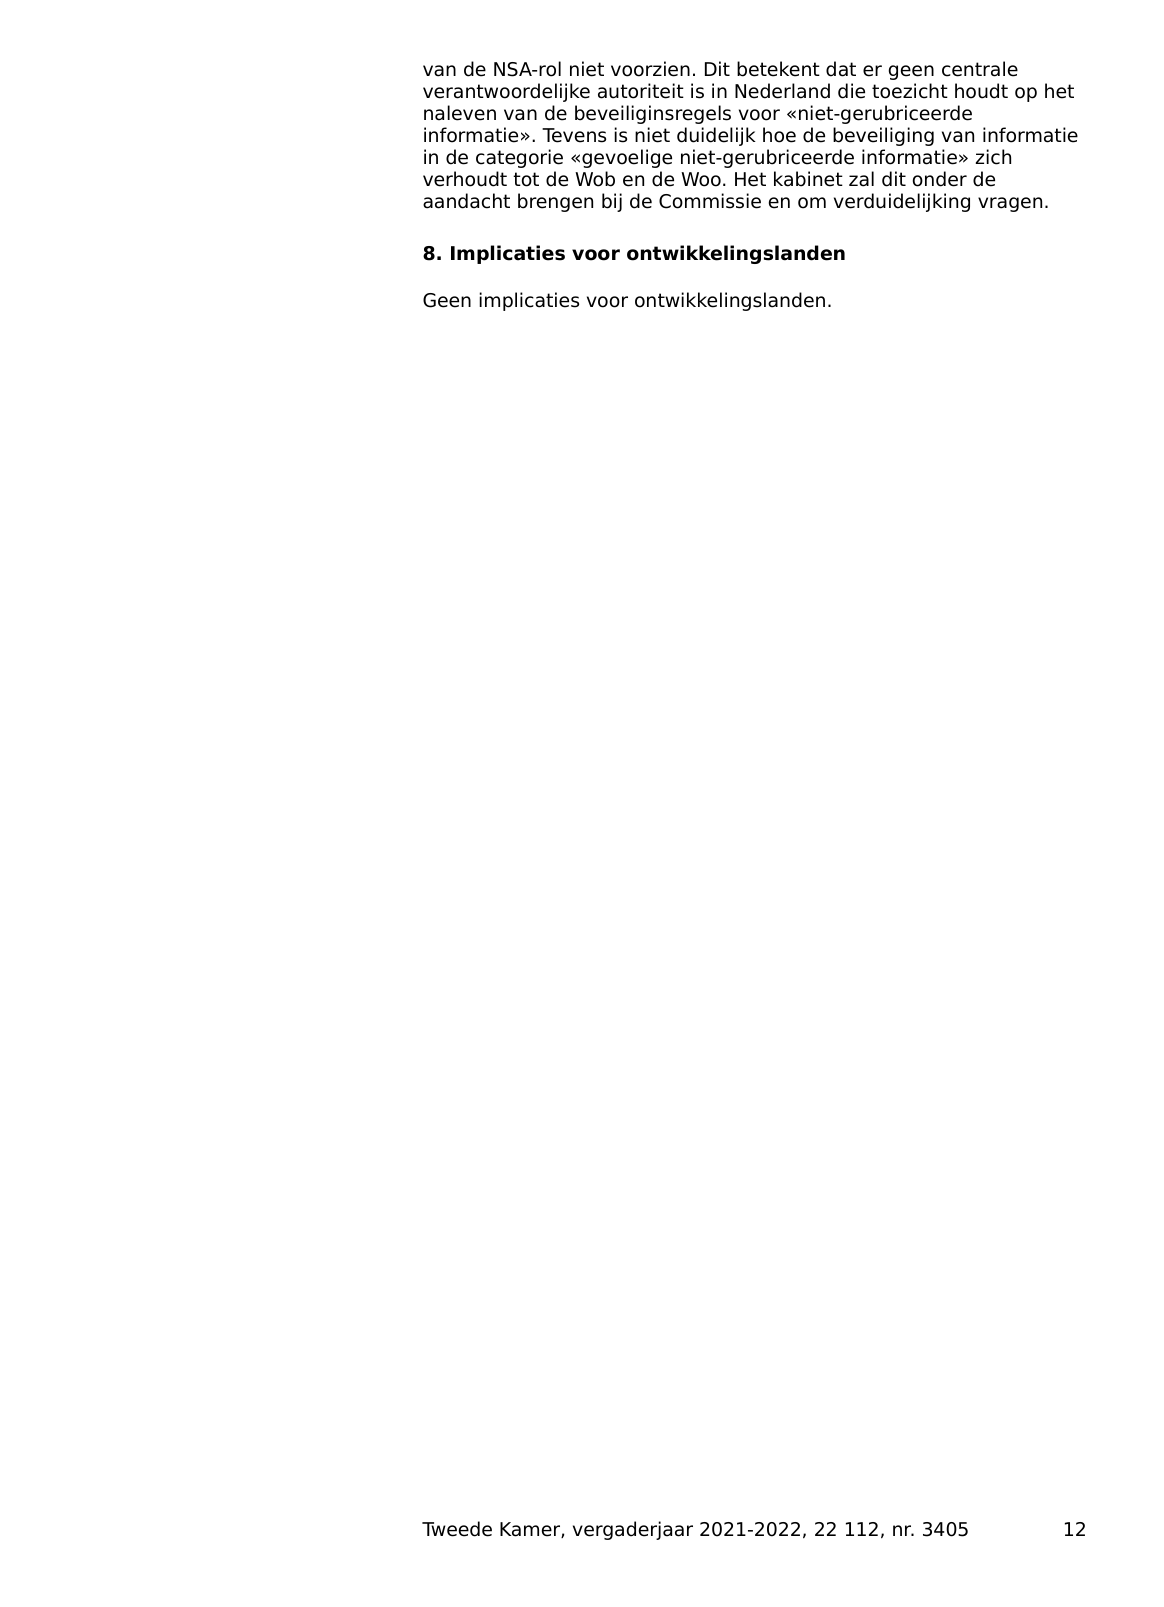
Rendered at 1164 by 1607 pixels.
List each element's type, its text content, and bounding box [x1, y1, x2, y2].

subtitle 8. Implicaties voor ontwikkelingslanden [422, 243, 1087, 265]
text Geen implicaties voor ontwikkelingslanden. [422, 290, 1087, 312]
text van de NSA-rol niet voorzien. Dit betekent dat er geen centrale verantwoordelijke autoriteit is in Nederland die toezicht houdt op het naleven van de beveiliginsregels voor «niet-gerubriceerde informatie». Tevens is niet duidelijk hoe de beveiliging van informatie in de categorie «gevoelige niet-gerubriceerde informatie» zich verhoudt tot de Wob en de Woo. Het kabinet zal dit onder de aandacht brengen bij de Commissie en om verduidelijking vragen. [422, 59, 1087, 213]
